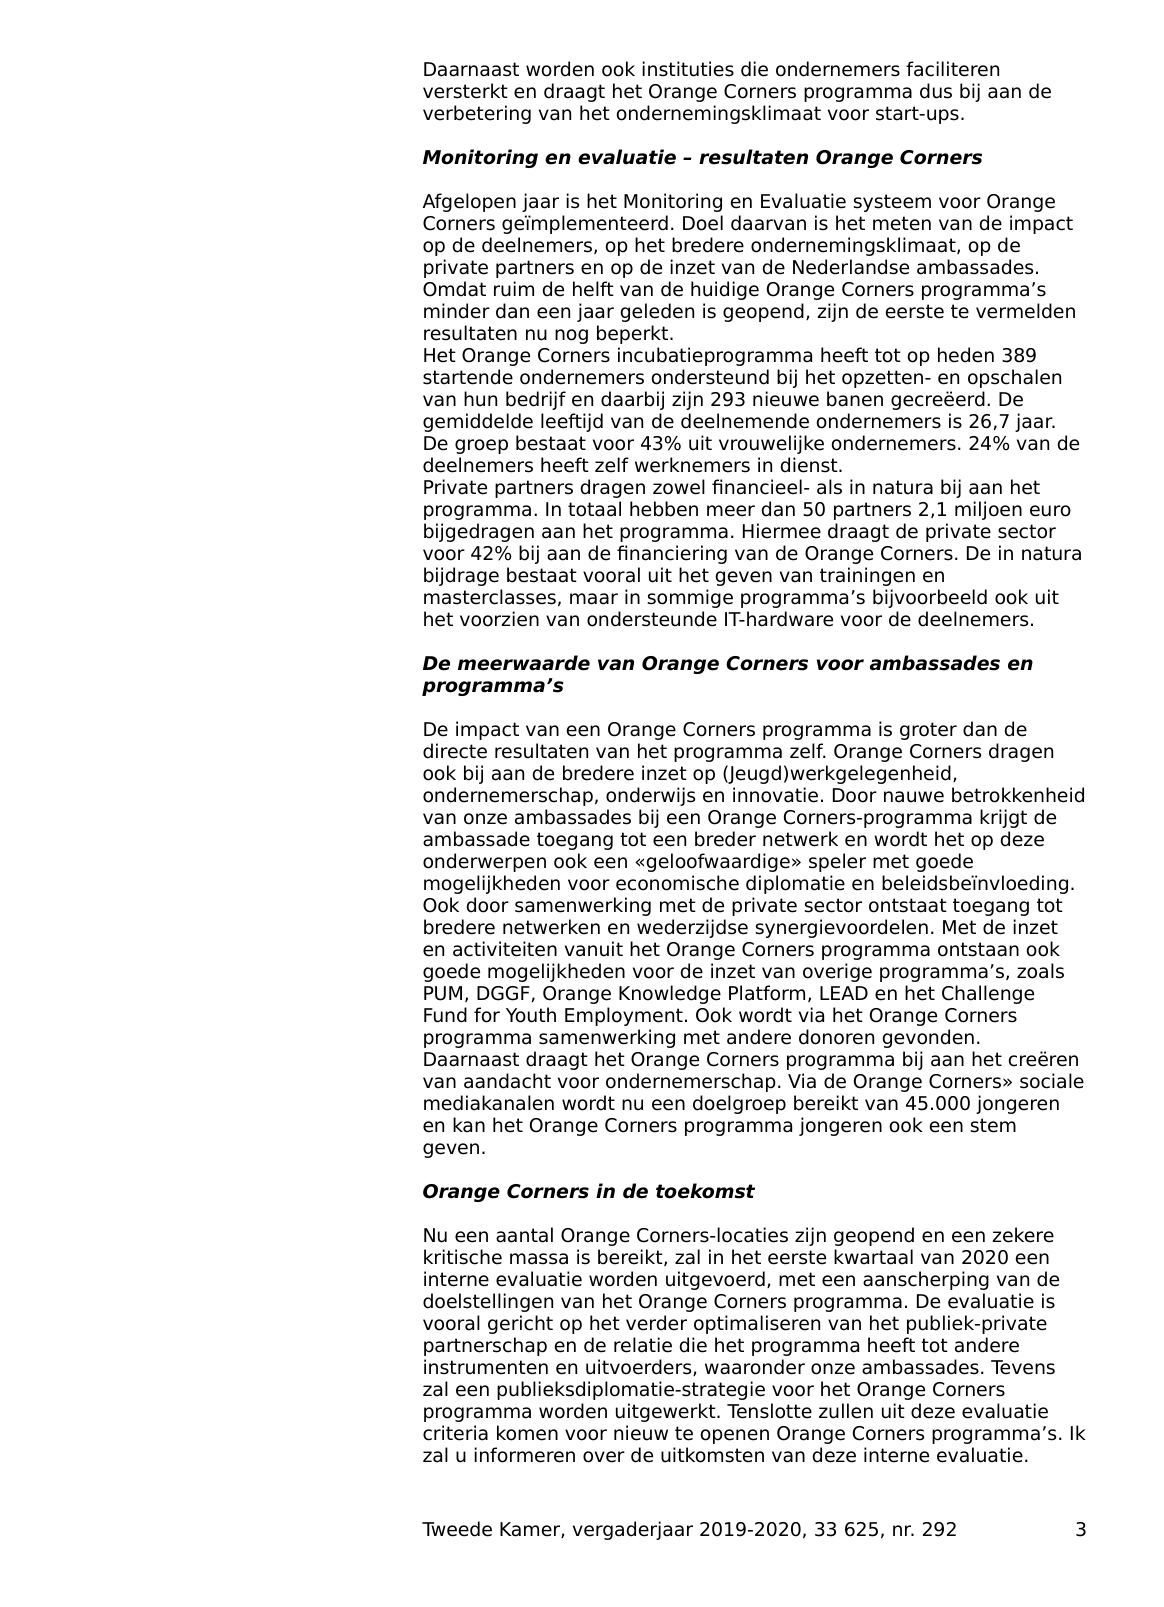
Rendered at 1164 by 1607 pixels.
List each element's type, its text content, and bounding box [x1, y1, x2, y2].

text Private partners dragen zowel financieel- als in natura bij aan het programma. In totaal hebben meer dan 50 partners 2,1 miljoen euro bijgedragen aan het programma. Hiermee draagt de private sector voor 42% bij aan de financiering van de Orange Corners. De in natura bijdrage bestaat vooral uit het geven van trainingen en masterclasses, maar in sommige programma’s bijvoorbeeld ook uit het voorzien van ondersteunde IT-hardware voor de deelnemers. [422, 477, 1087, 631]
text Het Orange Corners incubatieprogramma heeft tot op heden 389 startende ondernemers ondersteund bij het opzetten- en opschalen van hun bedrijf en daarbij zijn 293 nieuwe banen gecreëerd. De gemiddelde leeftijd van de deelnemende ondernemers is 26,7 jaar. De groep bestaat voor 43% uit vrouwelijke ondernemers. 24% van de deelnemers heeft zelf werknemers in dienst. [422, 345, 1087, 477]
subtitle Monitoring en evaluatie – resultaten Orange Corners [422, 147, 1087, 169]
text Afgelopen jaar is het Monitoring en Evaluatie systeem voor Orange Corners geïmplementeerd. Doel daarvan is het meten van de impact op de deelnemers, op het bredere ondernemingsklimaat, op de private partners en op de inzet van de Nederlandse ambassades. Omdat ruim de helft van de huidige Orange Corners programma’s minder dan een jaar geleden is geopend, zijn de eerste te vermelden resultaten nu nog beperkt. [422, 191, 1087, 345]
text Daarnaast worden ook instituties die ondernemers faciliteren versterkt en draagt het Orange Corners programma dus bij aan de verbetering van het ondernemingsklimaat voor start-ups. [422, 59, 1087, 125]
subtitle Orange Corners in de toekomst [422, 1181, 1087, 1203]
text Nu een aantal Orange Corners-locaties zijn geopend en een zekere kritische massa is bereikt, zal in het eerste kwartaal van 2020 een interne evaluatie worden uitgevoerd, met een aanscherping van de doelstellingen van het Orange Corners programma. De evaluatie is vooral gericht op het verder optimaliseren van het publiek-private partnerschap en de relatie die het programma heeft tot andere instrumenten en uitvoerders, waaronder onze ambassades. Tevens zal een publieksdiplomatie-strategie voor het Orange Corners programma worden uitgewerkt. Tenslotte zullen uit deze evaluatie criteria komen voor nieuw te openen Orange Corners programma’s. Ik zal u informeren over de uitkomsten van deze interne evaluatie. [422, 1225, 1087, 1467]
text Daarnaast draagt het Orange Corners programma bij aan het creëren van aandacht voor ondernemerschap. Via de Orange Corners» sociale mediakanalen wordt nu een doelgroep bereikt van 45.000 jongeren en kan het Orange Corners programma jongeren ook een stem geven. [422, 1049, 1087, 1159]
text De impact van een Orange Corners programma is groter dan de directe resultaten van het programma zelf. Orange Corners dragen ook bij aan de bredere inzet op (Jeugd)werkgelegenheid, ondernemerschap, onderwijs en innovatie. Door nauwe betrokkenheid van onze ambassades bij een Orange Corners-programma krijgt de ambassade toegang tot een breder netwerk en wordt het op deze onderwerpen ook een «geloofwaardige» speler met goede mogelijkheden voor economische diplomatie en beleidsbeïnvloeding. Ook door samenwerking met de private sector ontstaat toegang tot bredere netwerken en wederzijdse synergievoordelen. Met de inzet en activiteiten vanuit het Orange Corners programma ontstaan ook goede mogelijkheden voor de inzet van overige programma’s, zoals PUM, DGGF, Orange Knowledge Platform, LEAD en het Challenge Fund for Youth Employment. Ook wordt via het Orange Corners programma samenwerking met andere donoren gevonden. [422, 719, 1087, 1049]
subtitle De meerwaarde van Orange Corners voor ambassades en programma’s [422, 653, 1087, 697]
